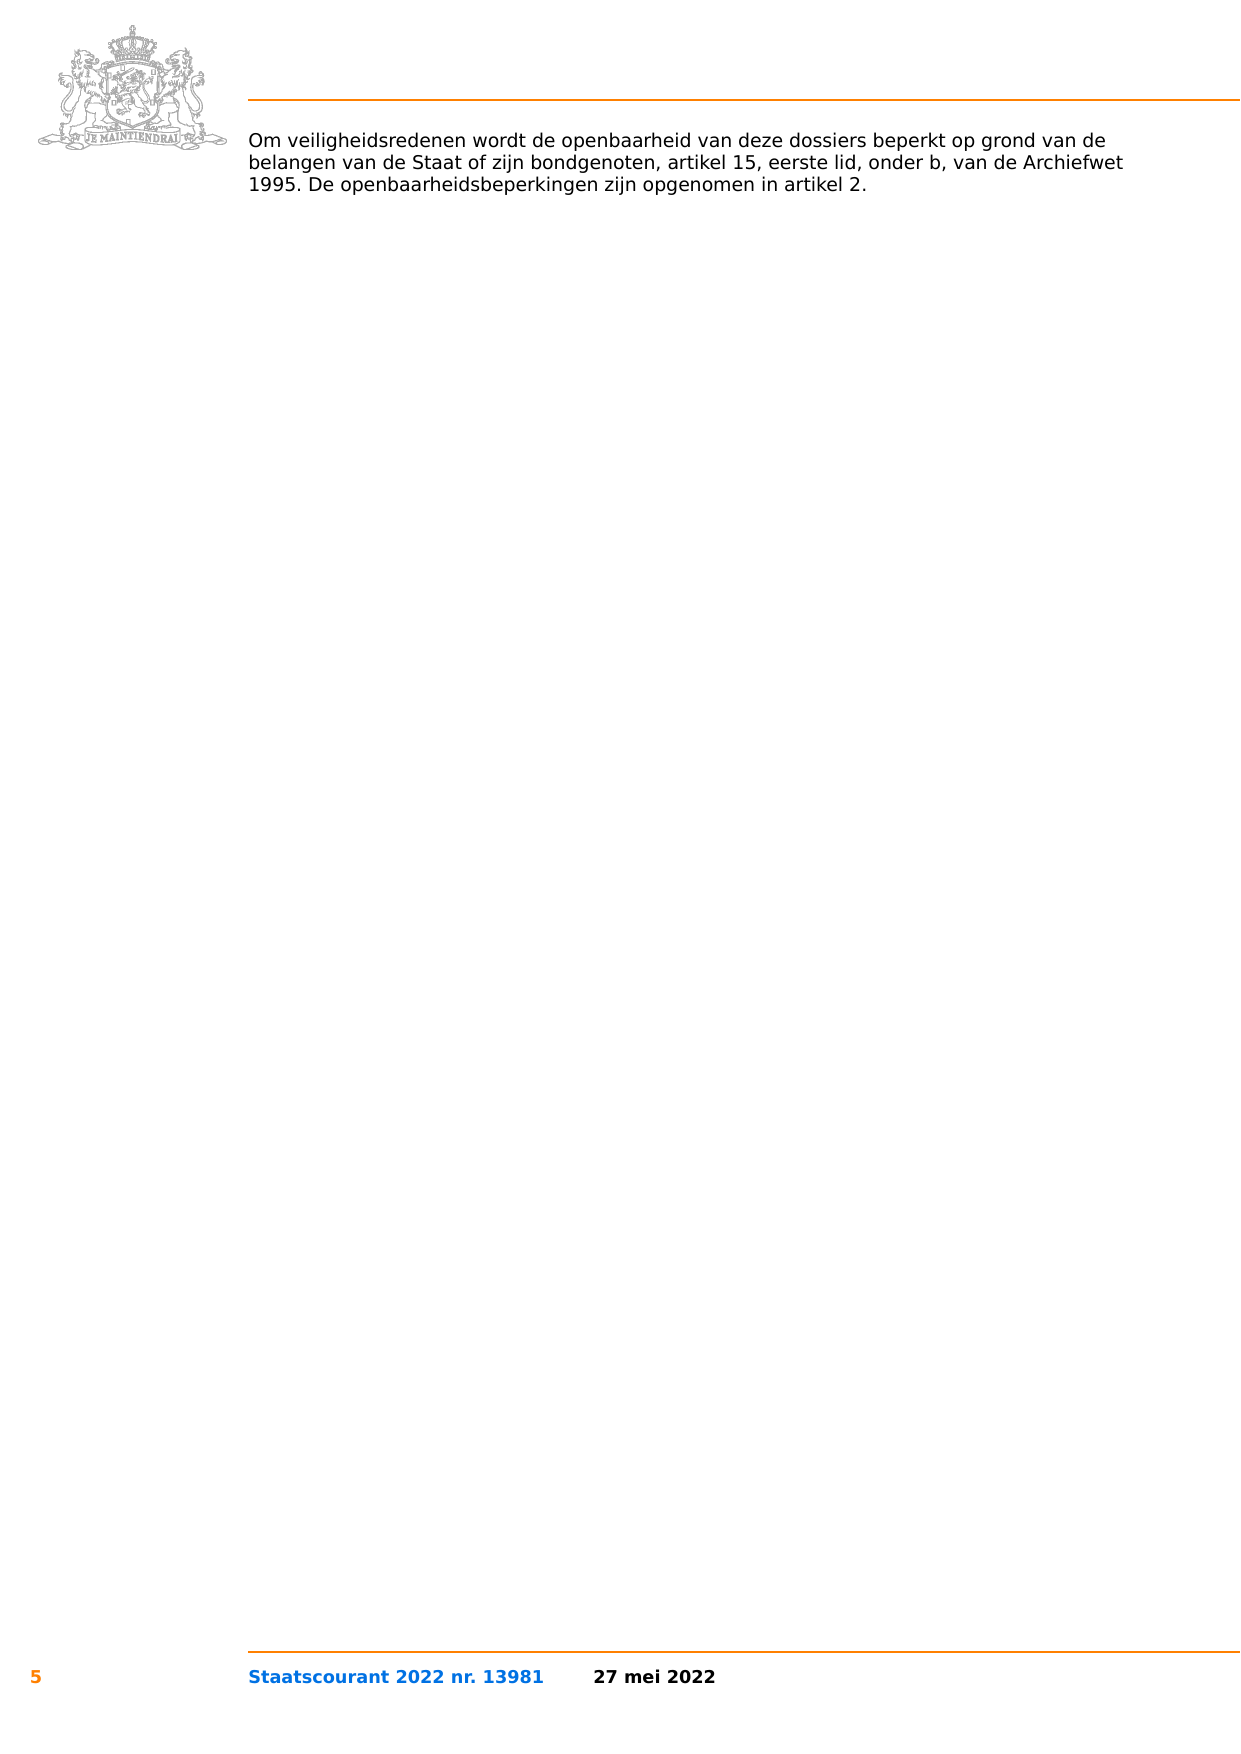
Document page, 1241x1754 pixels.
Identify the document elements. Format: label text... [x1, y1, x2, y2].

text Om veiligheidsredenen wordt de openbaarheid van deze dossiers beperkt op grond van de belangen van de Staat of zijn bondgenoten, artikel 15, eerste lid, onder b, van de Archiefwet 1995. De openbaarheidsbeperkingen zijn opgenomen in artikel 2. [248, 130, 1163, 196]
picture [38, 25, 227, 150]
